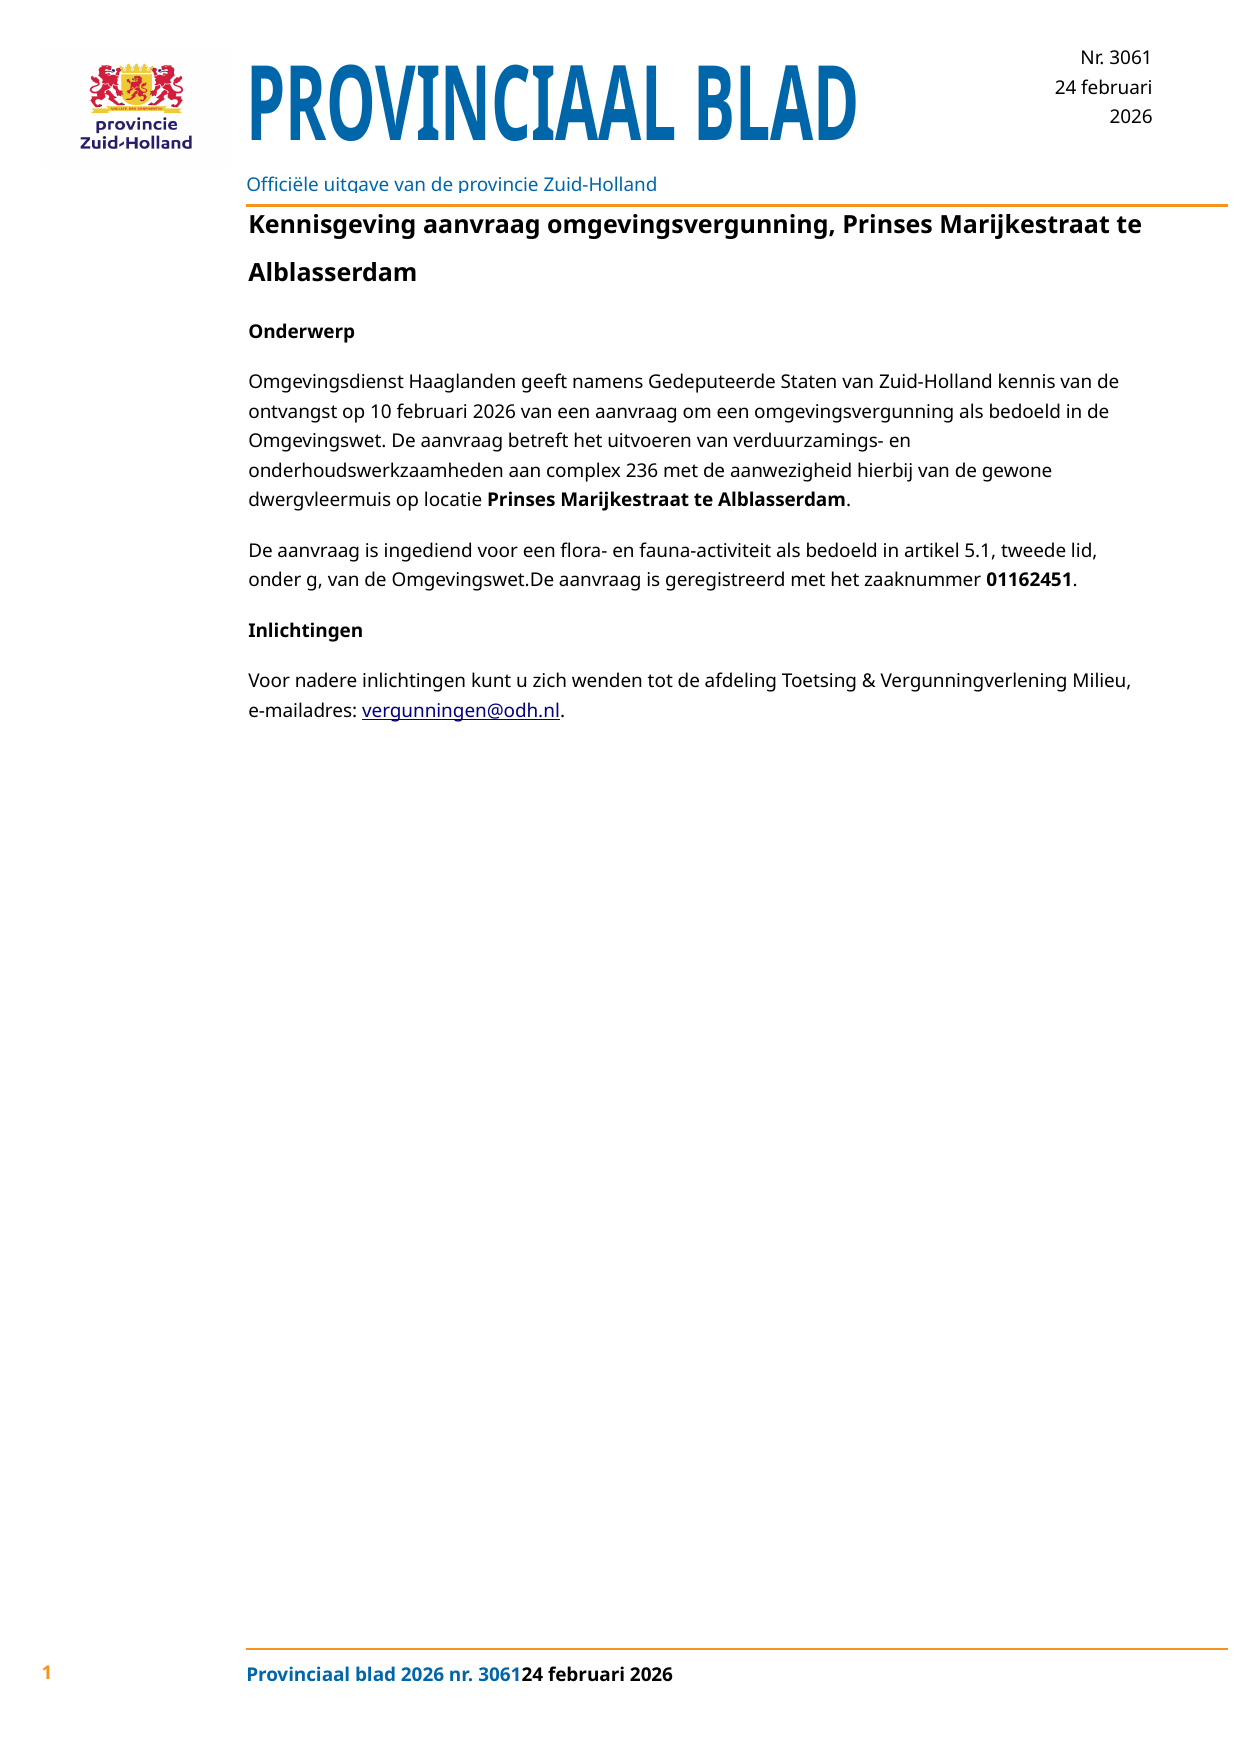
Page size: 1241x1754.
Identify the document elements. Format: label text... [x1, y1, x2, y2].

text Voor nadere inlichtingen kunt u zich wenden tot de afdeling Toetsing & Vergunningverlening Milieu, e-mailadres: vergunningen@odh.nl. [248, 667, 1152, 723]
text Kennisgeving aanvraag omgevingsvergunning, Prinses Marijkestraat te Alblasserdam [248, 207, 1152, 288]
text Inlichtingen [248, 617, 1152, 643]
text Onderwerp [248, 318, 1152, 344]
text Omgevingsdienst Haaglanden geeft namens Gedeputeerde Staten van Zuid-Holland kennis van de ontvangst op 10 februari 2026 van een aanvraag om een omgevingsvergunning als bedoeld in de Omgevingswet. De aanvraag betreft het uitvoeren van verduurzamings- en onderhoudswerkzaamheden aan complex 236 met de aanwezigheid hierbij van de gewone dwergvleermuis op locatie Prinses Marijkestraat te Alblasserdam. [248, 368, 1152, 512]
text De aanvraag is ingediend voor een flora- en fauna-activiteit als bedoeld in artikel 5.1, tweede lid, onder g, van de Omgevingswet.De aanvraag is geregistreerd met het zaaknummer 01162451. [248, 537, 1152, 592]
picture [41, 47, 231, 172]
